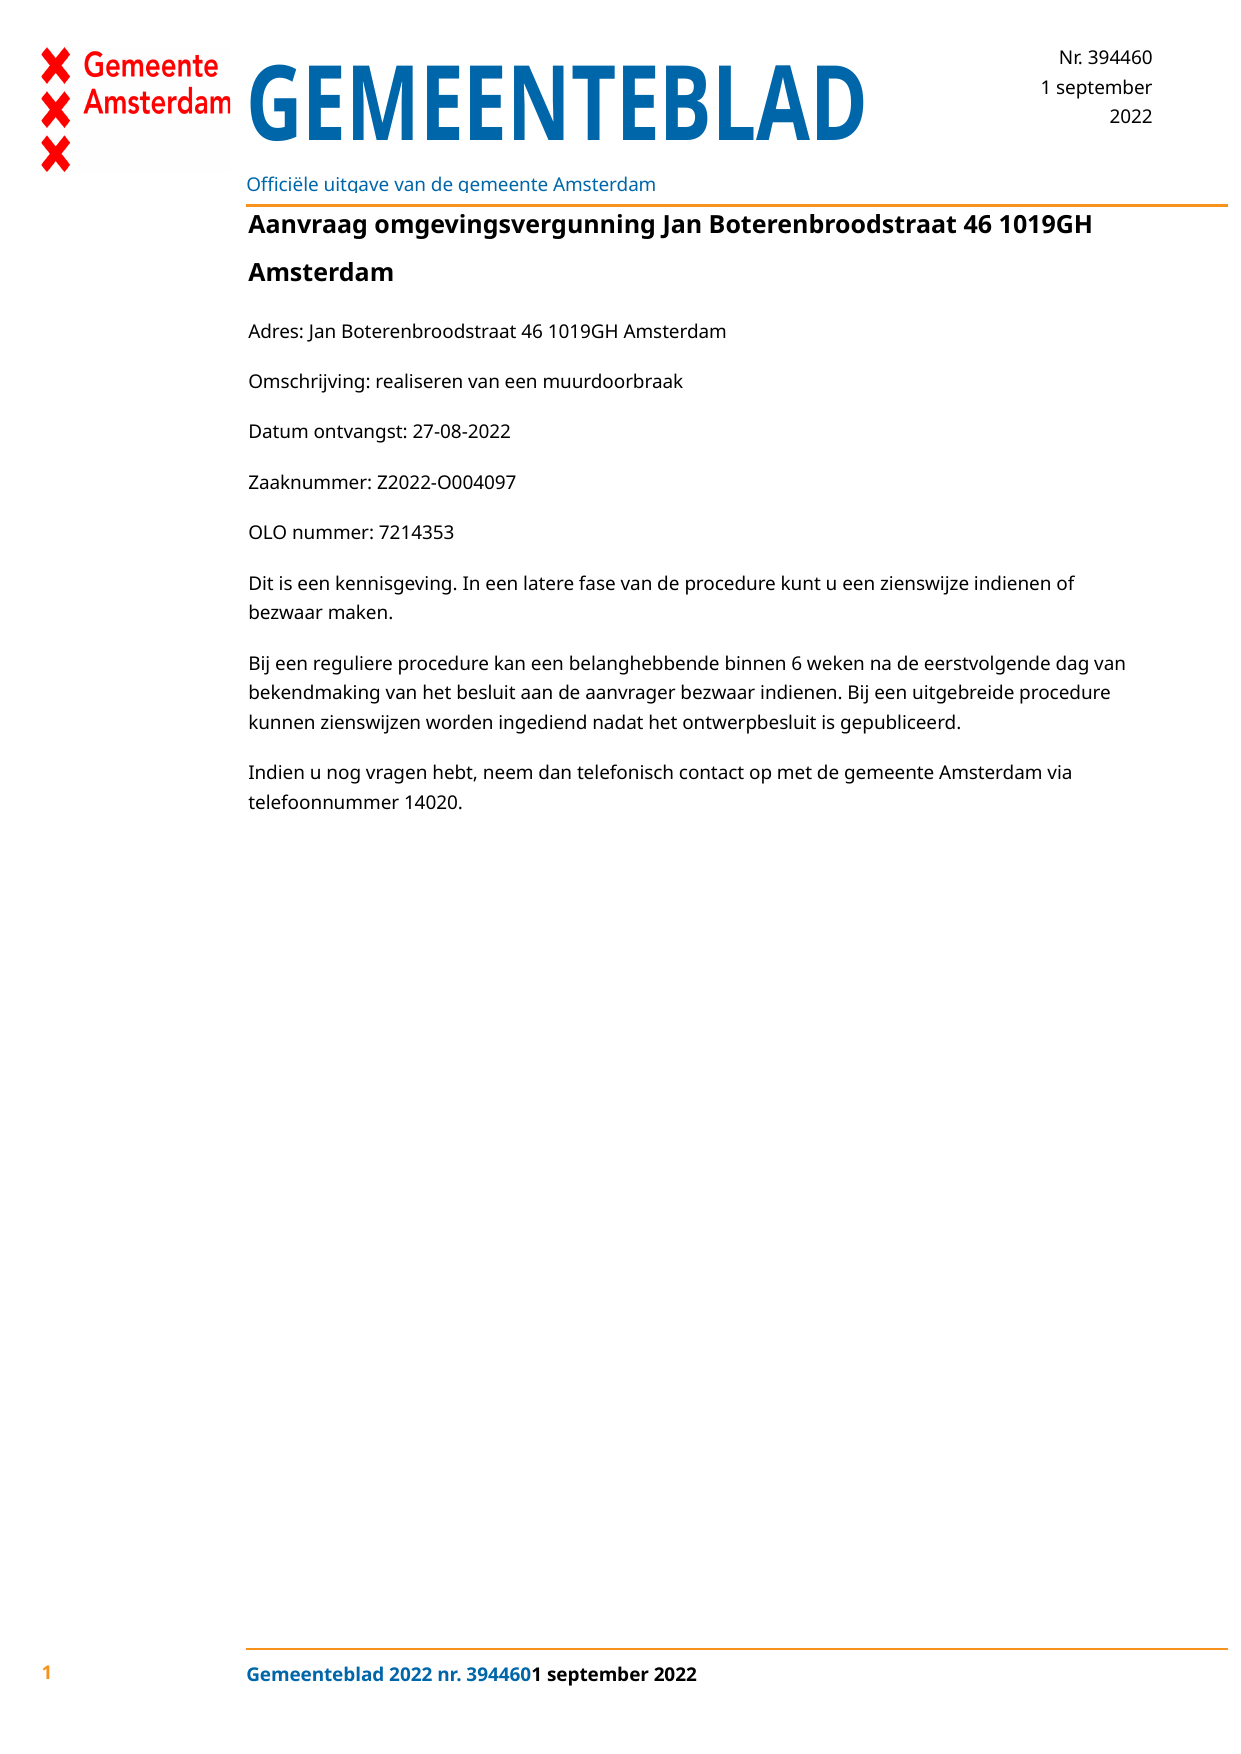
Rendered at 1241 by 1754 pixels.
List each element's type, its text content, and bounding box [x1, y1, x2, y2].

text Bij een reguliere procedure kan een belanghebbende binnen 6 weken na de eerstvolgende dag van bekendmaking van het besluit aan de aanvrager bezwaar indienen. Bij een uitgebreide procedure kunnen zienswijzen worden ingediend nadat het ontwerpbesluit is gepubliceerd. [248, 650, 1152, 735]
text Zaaknummer: Z2022-O004097 [248, 469, 1152, 495]
text Adres: Jan Boterenbroodstraat 46 1019GH Amsterdam [248, 318, 1152, 344]
text Datum ontvangst: 27-08-2022 [248, 419, 1152, 444]
picture [41, 47, 231, 172]
text Omschrijving: realiseren van een muurdoorbraak [248, 368, 1152, 394]
text OLO nummer: 7214353 [248, 519, 1152, 545]
text Indien u nog vragen hebt, neem dan telefonisch contact op met de gemeente Amsterdam via telefoonnummer 14020. [248, 759, 1152, 815]
text Dit is een kennisgeving. In een latere fase van de procedure kunt u een zienswijze indienen of bezwaar maken. [248, 570, 1152, 625]
text Aanvraag omgevingsvergunning Jan Boterenbroodstraat 46 1019GH Amsterdam [248, 207, 1152, 288]
